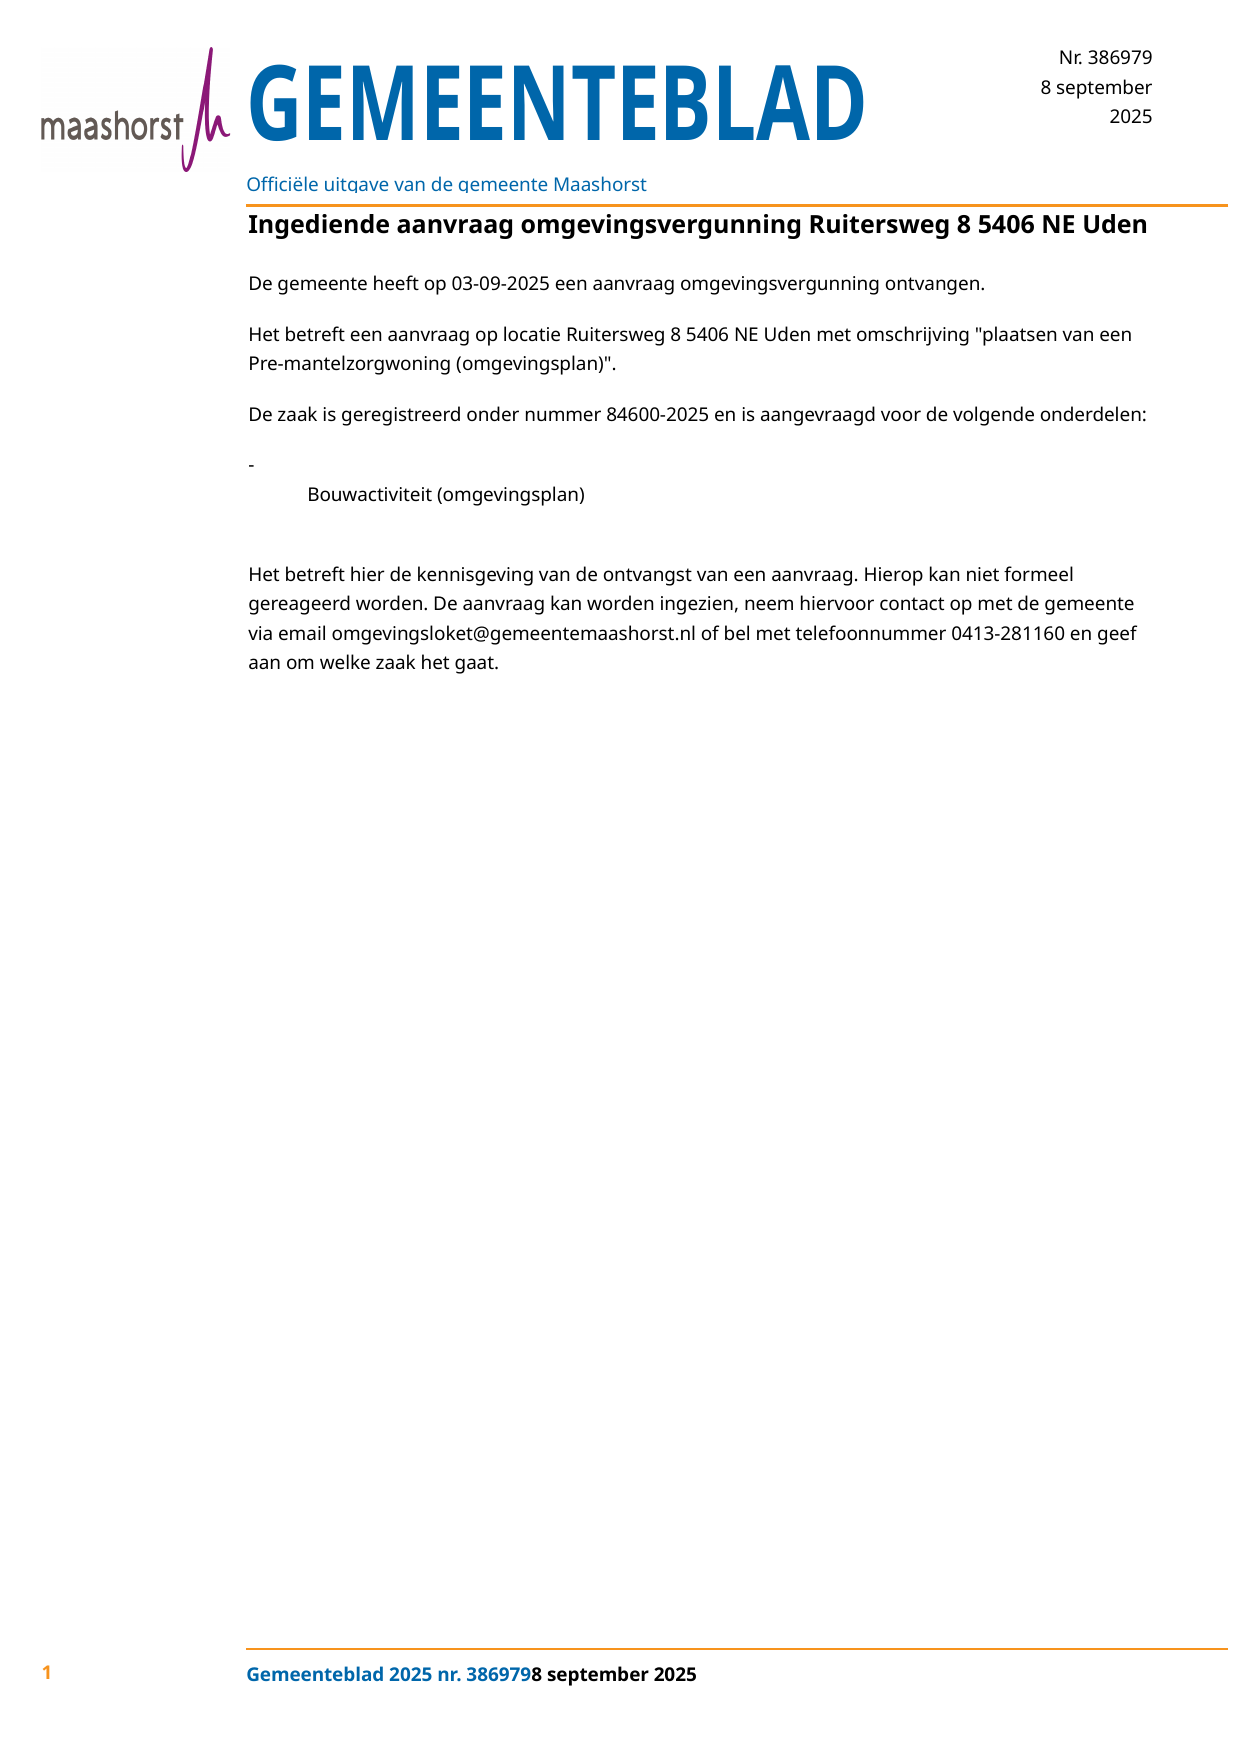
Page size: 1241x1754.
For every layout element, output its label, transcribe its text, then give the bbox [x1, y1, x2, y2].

picture [41, 47, 231, 172]
text De gemeente heeft op 03-09-2025 een aanvraag omgevingsvergunning ontvangen. [248, 270, 1152, 296]
text Ingediende aanvraag omgevingsvergunning Ruitersweg 8 5406 NE Uden [248, 207, 1152, 241]
list Bouwactiviteit (omgevingsplan) [248, 481, 1152, 506]
text De zaak is geregistreerd onder nummer 84600-2025 en is aangevraagd voor de volgende onderdelen: [248, 401, 1152, 426]
text Het betreft een aanvraag op locatie Ruitersweg 8 5406 NE Uden met omschrijving "plaatsen van een Pre-mantelzorgwoning (omgevingsplan)". [248, 321, 1152, 376]
text Het betreft hier de kennisgeving van de ontvangst van een aanvraag. Hierop kan niet formeel gereageerd worden. De aanvraag kan worden ingezien, neem hiervoor contact op met de gemeente via email omgevingsloket@gemeentemaashorst.nl of bel met telefoonnummer 0413-281160 en geef aan om welke zaak het gaat. [248, 561, 1152, 675]
